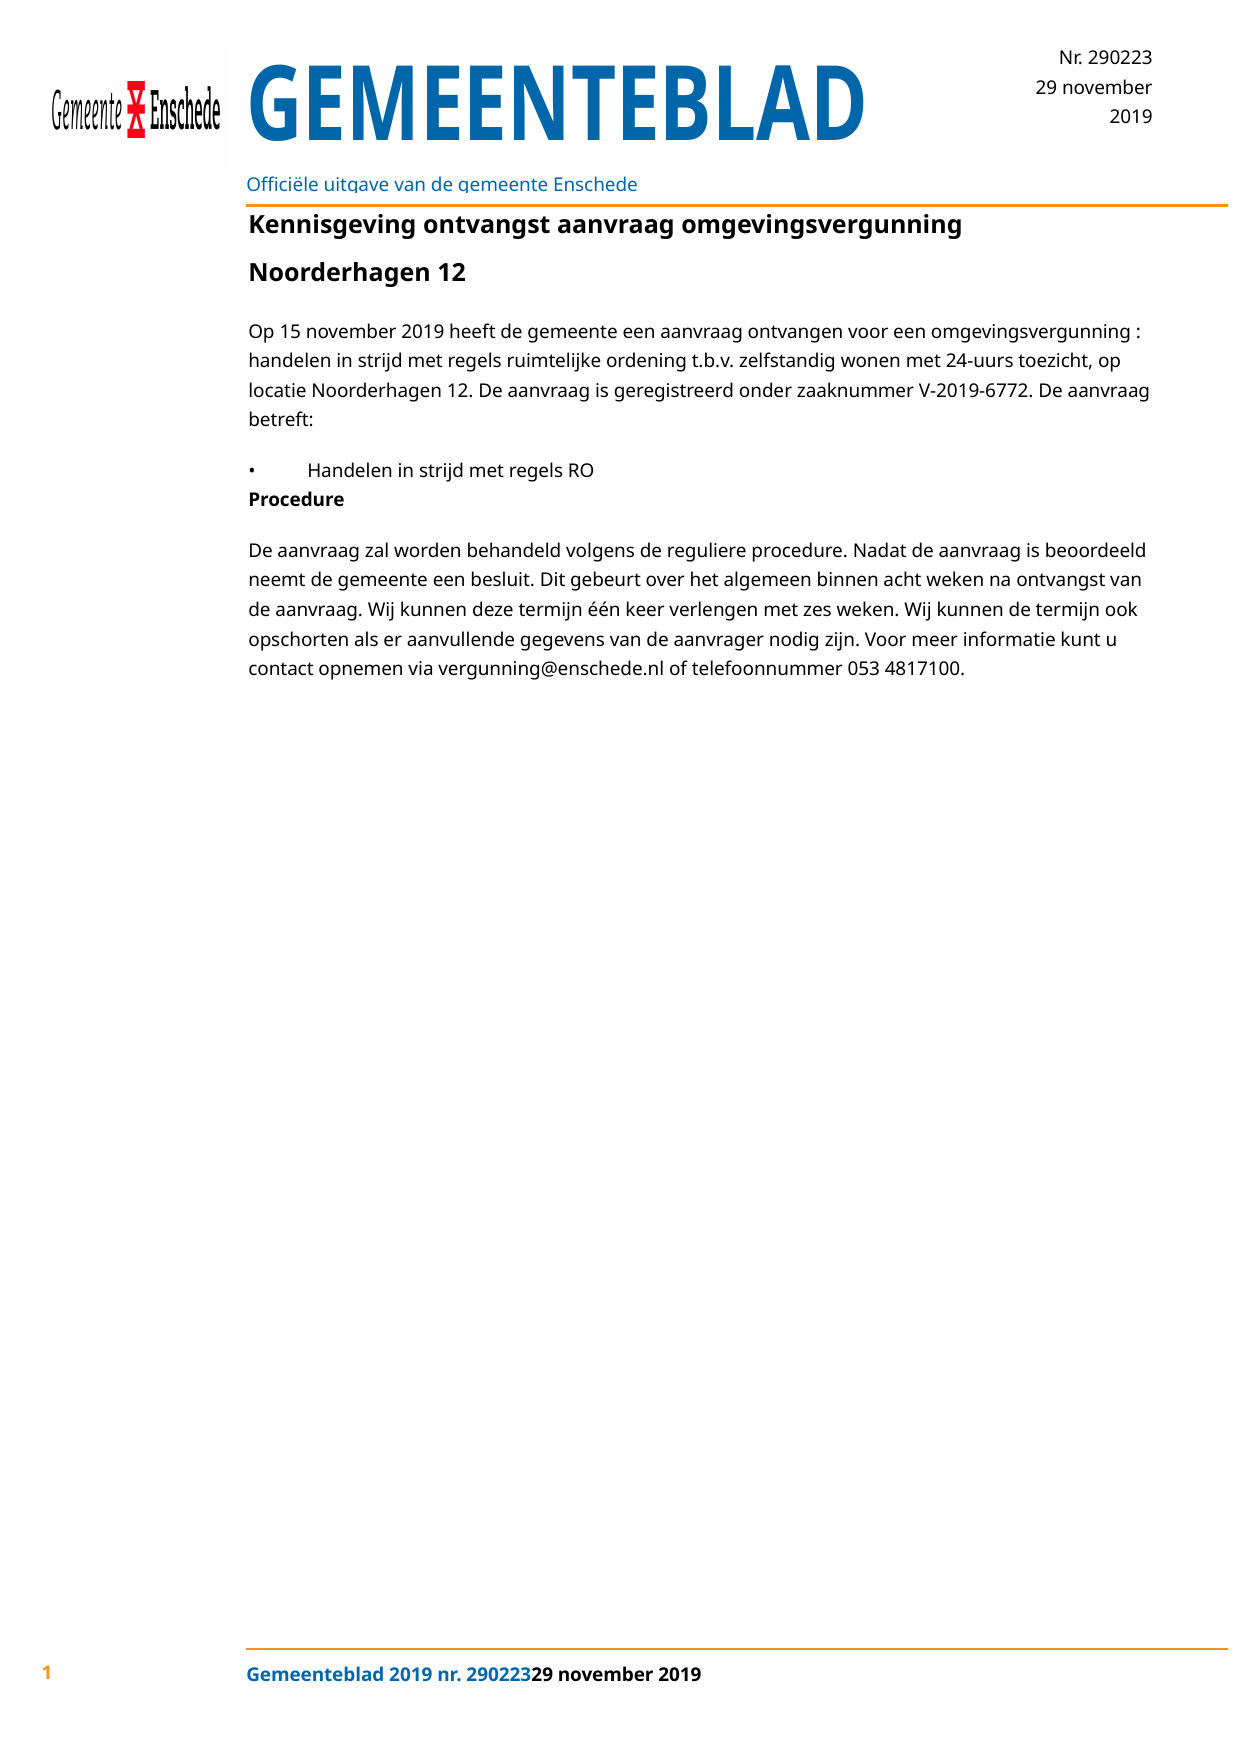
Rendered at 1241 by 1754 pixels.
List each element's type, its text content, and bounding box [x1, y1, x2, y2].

text Op 15 november 2019 heeft de gemeente een aanvraag ontvangen voor een omgevingsvergunning : handelen in strijd met regels ruimtelijke ordening t.b.v. zelfstandig wonen met 24-uurs toezicht, op locatie Noorderhagen 12. De aanvraag is geregistreerd onder zaaknummer V-2019-6772. De aanvraag betreft: [248, 318, 1152, 432]
text Kennisgeving ontvangst aanvraag omgevingsvergunning Noorderhagen 12 [248, 207, 1152, 288]
list Handelen in strijd met regels RO [248, 457, 1152, 483]
text Procedure [248, 487, 1152, 512]
text De aanvraag zal worden behandeld volgens de reguliere procedure. Nadat de aanvraag is beoordeeld neemt de gemeente een besluit. Dit gebeurt over het algemeen binnen acht weken na ontvangst van de aanvraag. Wij kunnen deze termijn één keer verlengen met zes weken. Wij kunnen de termijn ook opschorten als er aanvullende gegevens van de aanvrager nodig zijn. Voor meer informatie kunt u contact opnemen via vergunning@enschede.nl of telefoonnummer 053 4817100. [248, 537, 1152, 681]
picture [41, 47, 231, 172]
